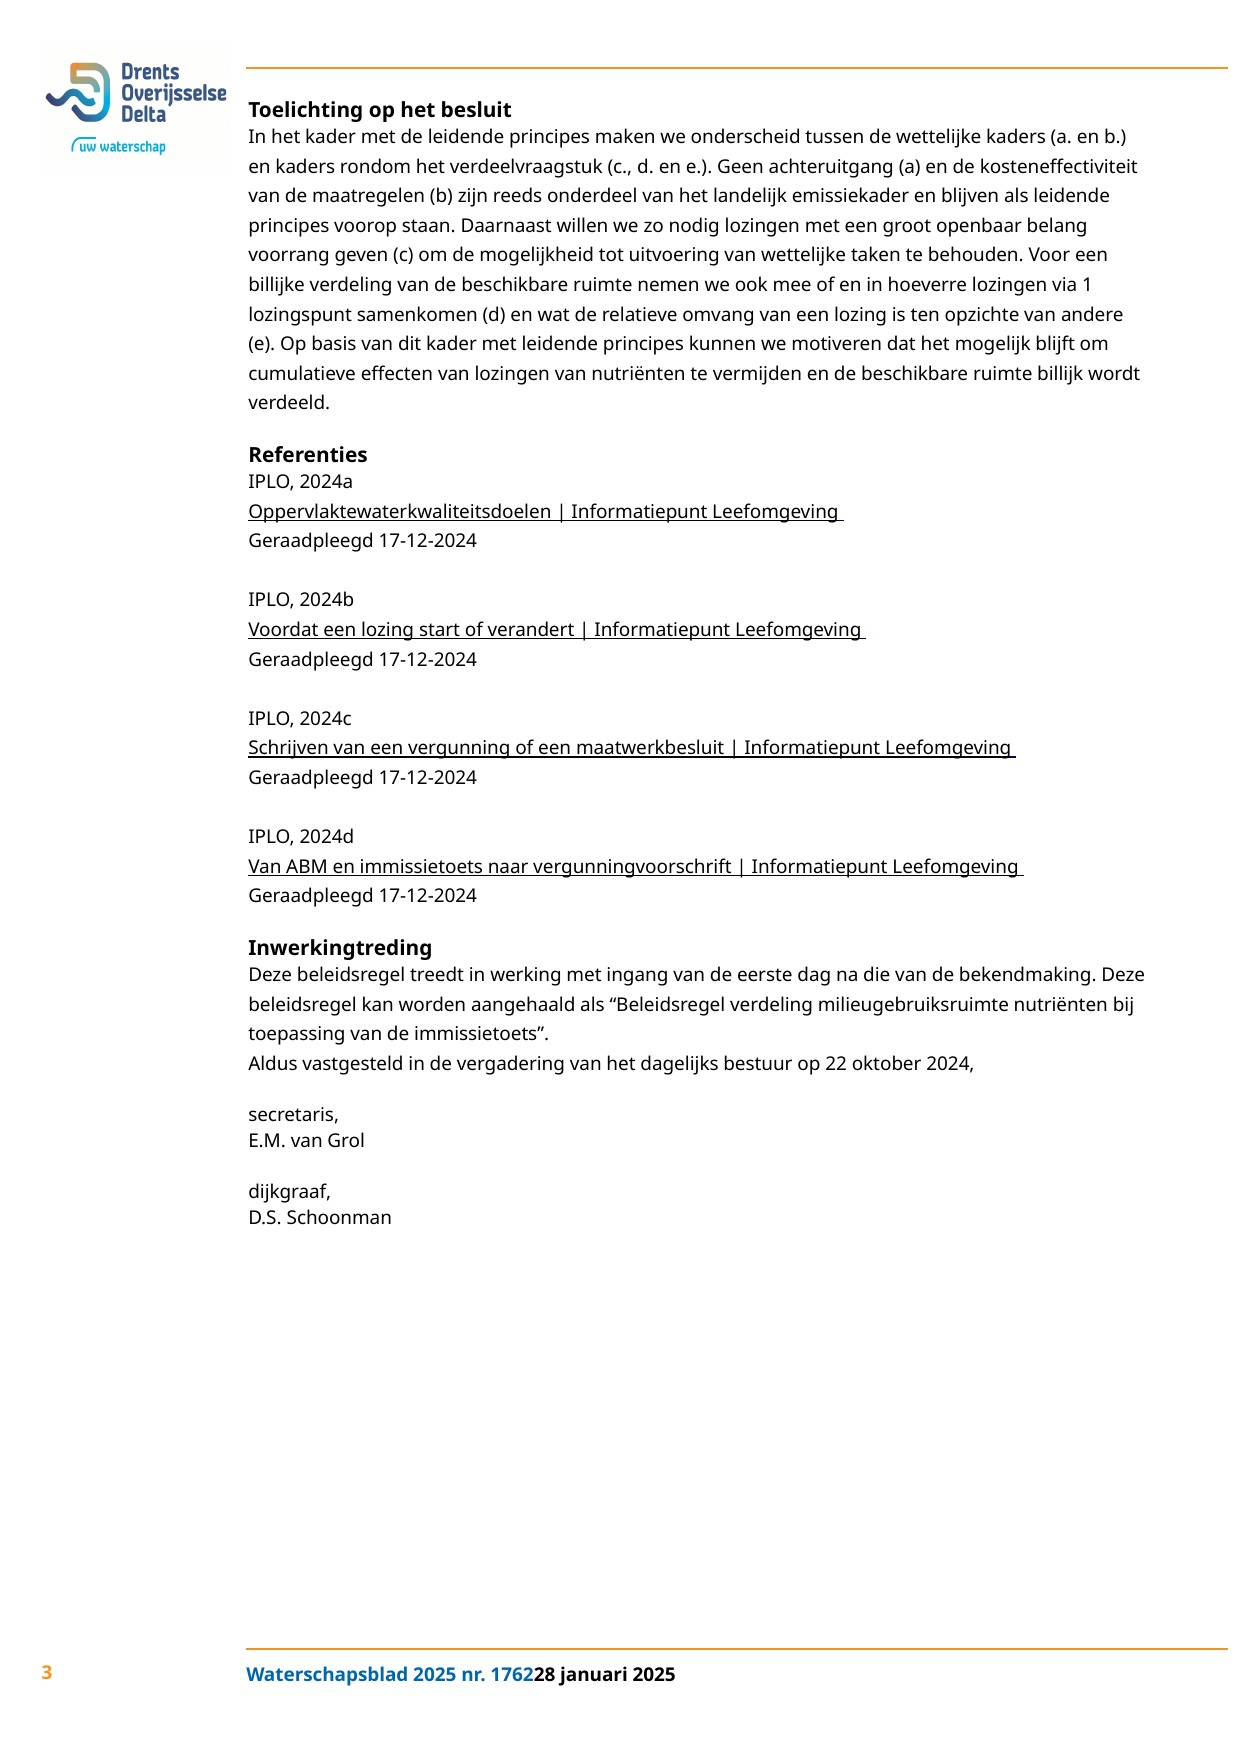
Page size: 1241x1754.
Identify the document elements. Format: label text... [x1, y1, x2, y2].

text Van ABM en immissietoets naar vergunningvoorschrift | Informatiepunt Leefomgeving [248, 853, 1152, 879]
text Geraadpleegd 17-12-2024 [248, 764, 1152, 790]
text Toelichting op het besluit [248, 95, 1152, 123]
text dijkgraaf, [248, 1179, 1152, 1204]
text Deze beleidsregel treedt in werking met ingang van de eerste dag na die van de bekendmaking. Deze beleidsregel kan worden aangehaald als “Beleidsregel verdeling milieugebruiksruimte nutriënten bij toepassing van de immissietoets”. [248, 961, 1152, 1046]
text Voordat een lozing start of verandert | Informatiepunt Leefomgeving [248, 616, 1152, 642]
text D.S. Schoonman [248, 1204, 1152, 1230]
text Oppervlaktewaterkwaliteitsdoelen | Informatiepunt Leefomgeving [248, 498, 1152, 524]
text Referenties [248, 440, 1152, 468]
text IPLO, 2024a [248, 468, 1152, 494]
text Geraadpleegd 17-12-2024 [248, 646, 1152, 672]
text IPLO, 2024d [248, 823, 1152, 849]
text secretaris, [248, 1102, 1152, 1127]
text In het kader met de leidende principes maken we onderscheid tussen de wettelijke kaders (a. en b.) en kaders rondom het verdeelvraagstuk (c., d. en e.). Geen achteruitgang (a) en de kosteneffectiviteit van de maatregelen (b) zijn reeds onderdeel van het landelijk emissiekader en blijven als leidende principes voorop staan. Daarnaast willen we zo nodig lozingen met een groot openbaar belang voorrang geven (c) om de mogelijkheid tot uitvoering van wettelijke taken te behouden. Voor een billijke verdeling van de beschikbare ruimte nemen we ook mee of en in hoeverre lozingen via 1 lozingspunt samenkomen (d) en wat de relatieve omvang van een lozing is ten opzichte van andere (e). Op basis van dit kader met leidende principes kunnen we motiveren dat het mogelijk blijft om cumulatieve effecten van lozingen van nutriënten te vermijden en de beschikbare ruimte billijk wordt verdeeld. [248, 123, 1152, 415]
text E.M. van Grol [248, 1127, 1152, 1153]
text Inwerkingtreding [248, 933, 1152, 961]
text Geraadpleegd 17-12-2024 [248, 527, 1152, 553]
text IPLO, 2024c [248, 705, 1152, 731]
text IPLO, 2024b [248, 587, 1152, 612]
text Schrijven van een vergunning of een maatwerkbesluit | Informatiepunt Leefomgeving [248, 734, 1152, 760]
text Aldus vastgesteld in de vergadering van het dagelijks bestuur op 22 oktober 2024, [248, 1050, 1152, 1076]
text Geraadpleegd 17-12-2024 [248, 882, 1152, 908]
picture [41, 47, 231, 172]
